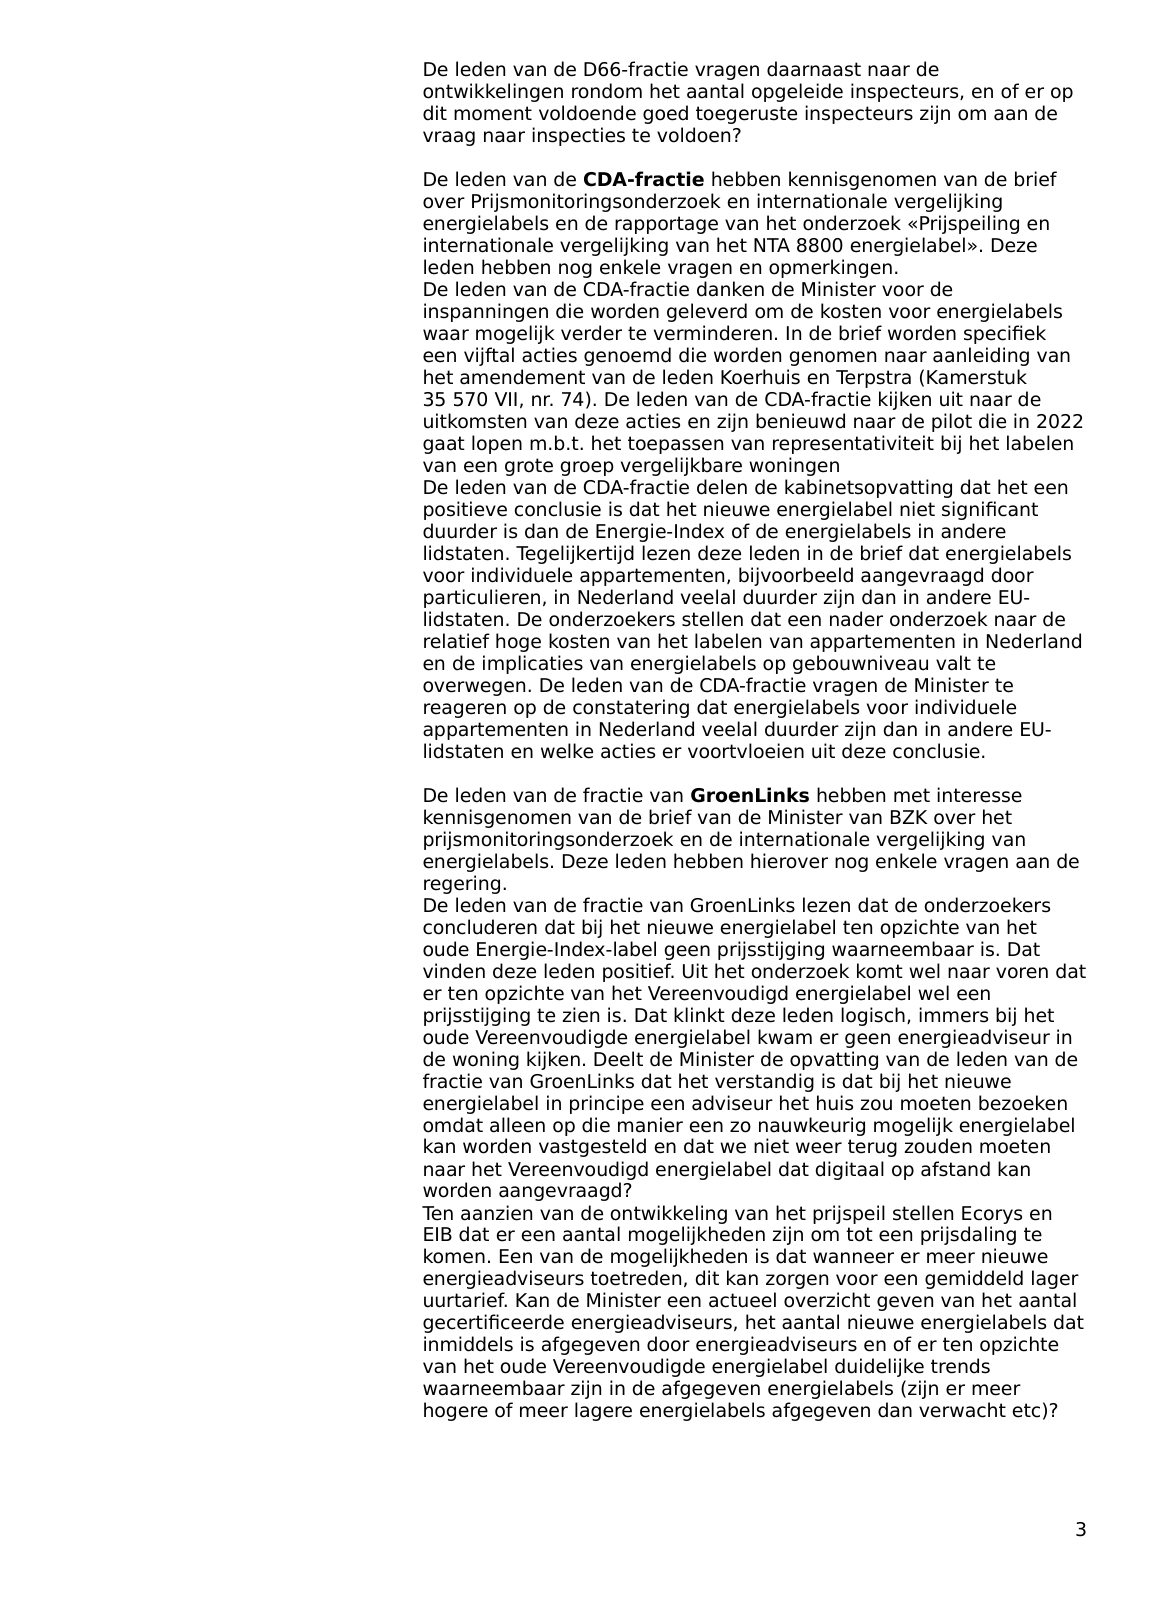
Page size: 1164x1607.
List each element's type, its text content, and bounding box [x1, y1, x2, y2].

text De leden van de D66-fractie vragen daarnaast naar de ontwikkelingen rondom het aantal opgeleide inspecteurs, en of er op dit moment voldoende goed toegeruste inspecteurs zijn om aan de vraag naar inspecties te voldoen? [422, 59, 1087, 147]
text De leden van de CDA-fractie hebben kennisgenomen van de brief over Prijsmonitoringsonderzoek en internationale vergelijking energielabels en de rapportage van het onderzoek «Prijspeiling en internationale vergelijking van het NTA 8800 energielabel». Deze leden hebben nog enkele vragen en opmerkingen. [422, 169, 1087, 279]
text De leden van de fractie van GroenLinks hebben met interesse kennisgenomen van de brief van de Minister van BZK over het prijsmonitoringsonderzoek en de internationale vergelijking van energielabels. Deze leden hebben hierover nog enkele vragen aan de regering. [422, 785, 1087, 895]
text De leden van de CDA-fractie danken de Minister voor de inspanningen die worden geleverd om de kosten voor energielabels waar mogelijk verder te verminderen. In de brief worden specifiek een vijftal acties genoemd die worden genomen naar aanleiding van het amendement van de leden Koerhuis en Terpstra (Kamerstuk 35 570 VII, nr. 74). De leden van de CDA-fractie kijken uit naar de uitkomsten van deze acties en zijn benieuwd naar de pilot die in 2022 gaat lopen m.b.t. het toepassen van representativiteit bij het labelen van een grote groep vergelijkbare woningen [422, 279, 1087, 477]
text De leden van de fractie van GroenLinks lezen dat de onderzoekers concluderen dat bij het nieuwe energielabel ten opzichte van het oude Energie-Index-label geen prijsstijging waarneembaar is. Dat vinden deze leden positief. Uit het onderzoek komt wel naar voren dat er ten opzichte van het Vereenvoudigd energielabel wel een prijsstijging te zien is. Dat klinkt deze leden logisch, immers bij het oude Vereenvoudigde energielabel kwam er geen energieadviseur in de woning kijken. Deelt de Minister de opvatting van de leden van de fractie van GroenLinks dat het verstandig is dat bij het nieuwe energielabel in principe een adviseur het huis zou moeten bezoeken omdat alleen op die manier een zo nauwkeurig mogelijk energielabel kan worden vastgesteld en dat we niet weer terug zouden moeten naar het Vereenvoudigd energielabel dat digitaal op afstand kan worden aangevraagd? [422, 895, 1087, 1202]
text Ten aanzien van de ontwikkeling van het prijspeil stellen Ecorys en EIB dat er een aantal mogelijkheden zijn om tot een prijsdaling te komen. Een van de mogelijkheden is dat wanneer er meer nieuwe energieadviseurs toetreden, dit kan zorgen voor een gemiddeld lager uurtarief. Kan de Minister een actueel overzicht geven van het aantal gecertificeerde energieadviseurs, het aantal nieuwe energielabels dat inmiddels is afgegeven door energieadviseurs en of er ten opzichte van het oude Vereenvoudigde energielabel duidelijke trends waarneembaar zijn in de afgegeven energielabels (zijn er meer hogere of meer lagere energielabels afgegeven dan verwacht etc)? [422, 1202, 1087, 1422]
text De leden van de CDA-fractie delen de kabinetsopvatting dat het een positieve conclusie is dat het nieuwe energielabel niet significant duurder is dan de Energie-Index of de energielabels in andere lidstaten. Tegelijkertijd lezen deze leden in de brief dat energielabels voor individuele appartementen, bijvoorbeeld aangevraagd door particulieren, in Nederland veelal duurder zijn dan in andere EU-lidstaten. De onderzoekers stellen dat een nader onderzoek naar de relatief hoge kosten van het labelen van appartementen in Nederland en de implicaties van energielabels op gebouwniveau valt te overwegen. De leden van de CDA-fractie vragen de Minister te reageren op de constatering dat energielabels voor individuele appartementen in Nederland veelal duurder zijn dan in andere EU-lidstaten en welke acties er voortvloeien uit deze conclusie. [422, 477, 1087, 763]
